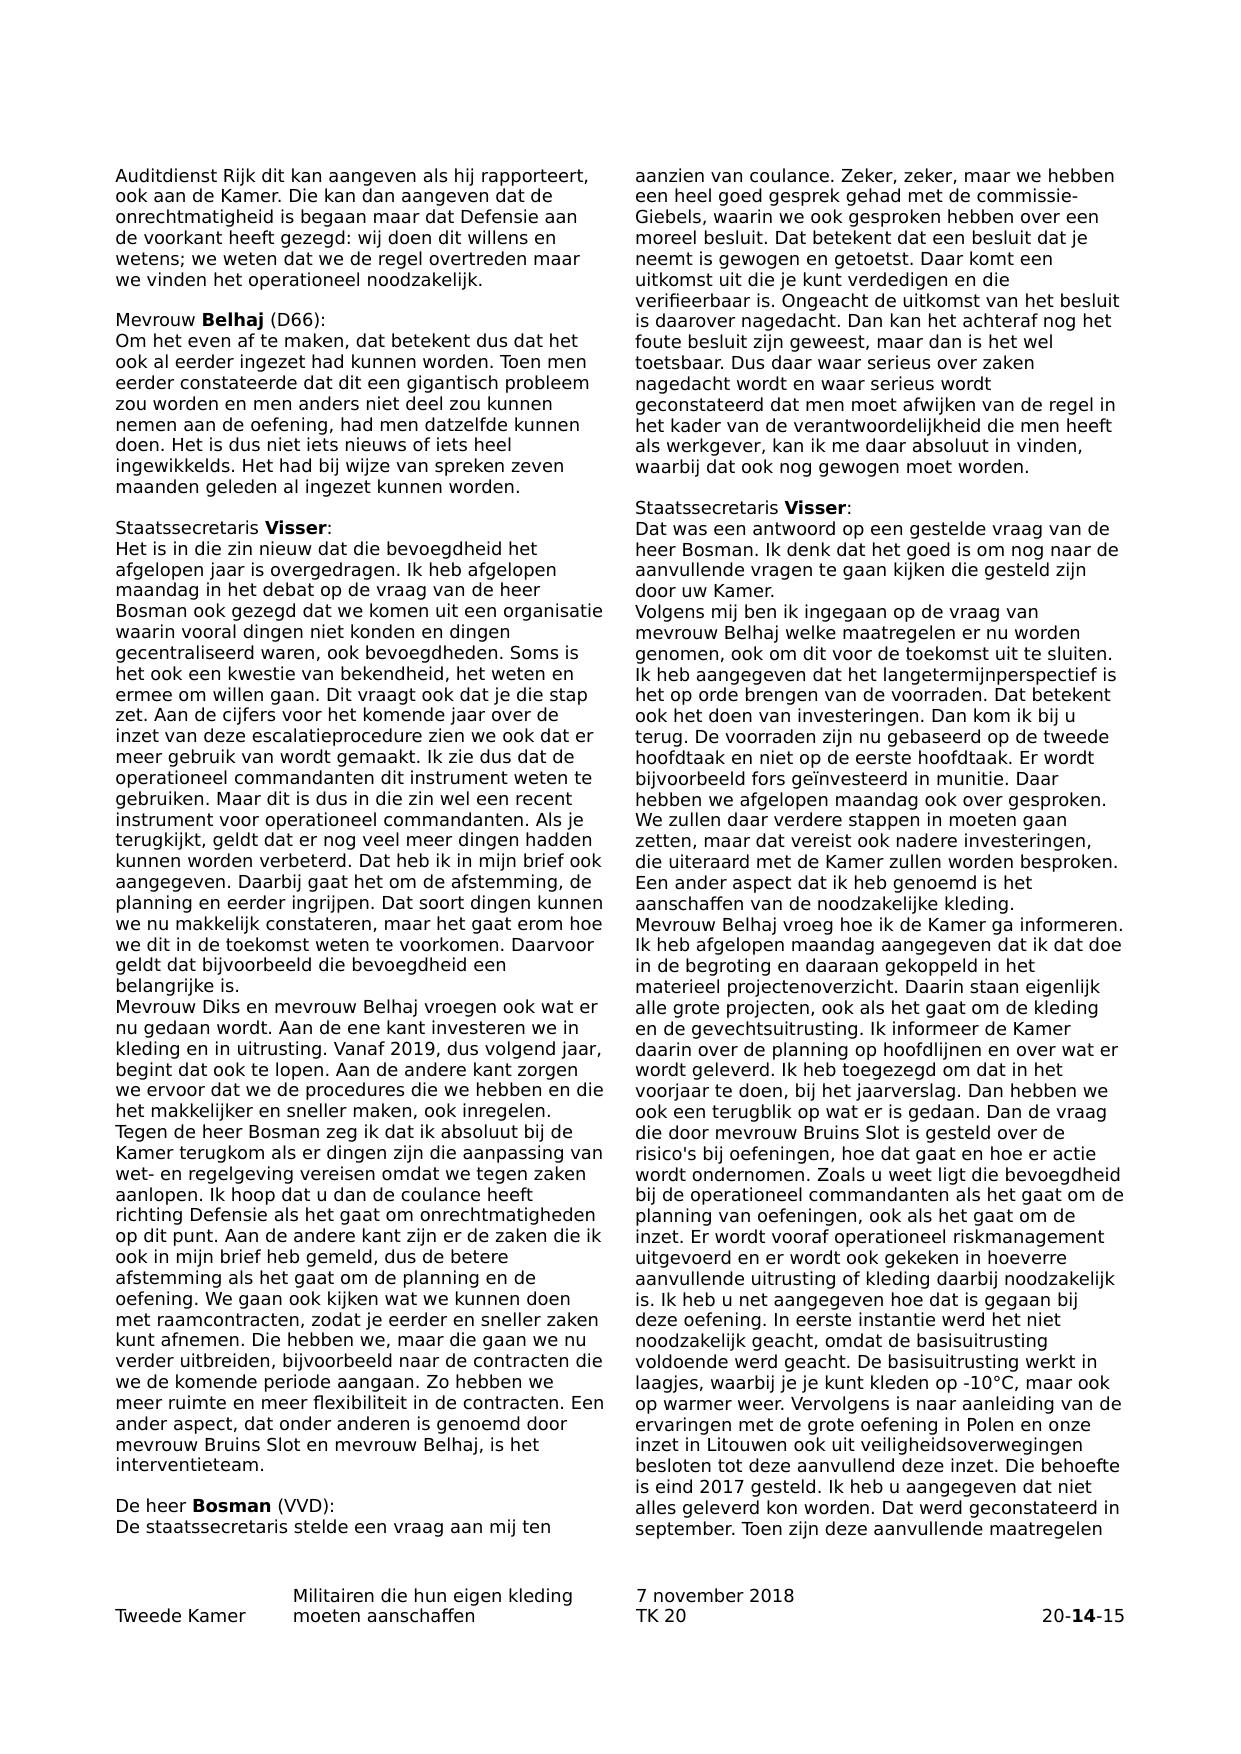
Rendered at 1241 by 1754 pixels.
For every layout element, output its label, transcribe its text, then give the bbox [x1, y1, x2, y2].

text aanzien van coulance. Zeker, zeker, maar we hebben een heel goed gesprek gehad met de commissie-Giebels, waarin we ook gesproken hebben over een moreel besluit. Dat betekent dat een besluit dat je neemt is gewogen en getoetst. Daar komt een uitkomst uit die je kunt verdedigen en die verifieerbaar is. Ongeacht de uitkomst van het besluit is daarover nagedacht. Dan kan het achteraf nog het foute besluit zijn geweest, maar dan is het wel toetsbaar. Dus daar waar serieus over zaken nagedacht wordt en waar serieus wordt geconstateerd dat men moet afwijken van de regel in het kader van de verantwoordelijkheid die men heeft als werkgever, kan ik me daar absoluut in vinden, waarbij dat ook nog gewogen moet worden. [635, 165, 1125, 478]
text Mevrouw Diks en mevrouw Belhaj vroegen ook wat er nu gedaan wordt. Aan de ene kant investeren we in kleding en in uitrusting. Vanaf 2019, dus volgend jaar, begint dat ook te lopen. Aan de andere kant zorgen we ervoor dat we de procedures die we hebben en die het makkelijker en sneller maken, ook inregelen. Tegen de heer Bosman zeg ik dat ik absoluut bij de Kamer terugkom als er dingen zijn die aanpassing van wet- en regelgeving vereisen omdat we tegen zaken aanlopen. Ik hoop dat u dan de coulance heeft richting Defensie als het gaat om onrechtmatigheden op dit punt. Aan de andere kant zijn er de zaken die ik ook in mijn brief heb gemeld, dus de betere afstemming als het gaat om de planning en de oefening. We gaan ook kijken wat we kunnen doen met raamcontracten, zodat je eerder en sneller zaken kunt afnemen. Die hebben we, maar die gaan we nu verder uitbreiden, bijvoorbeeld naar de contracten die we de komende periode aangaan. Zo hebben we meer ruimte en meer flexibiliteit in de contracten. Een ander aspect, dat onder anderen is genoemd door mevrouw Bruins Slot en mevrouw Belhaj, is het interventieteam. [115, 997, 605, 1476]
text De staatssecretaris stelde een vraag aan mij ten [115, 1517, 605, 1537]
text Mevrouw Belhaj vroeg hoe ik de Kamer ga informeren. Ik heb afgelopen maandag aangegeven dat ik dat doe in de begroting en daaraan gekoppeld in het materieel projectenoverzicht. Daarin staan eigenlijk alle grote projecten, ook als het gaat om de kleding en de gevechtsuitrusting. Ik informeer de Kamer daarin over de planning op hoofdlijnen en over wat er wordt geleverd. Ik heb toegezegd om dat in het voorjaar te doen, bij het jaarverslag. Dan hebben we ook een terugblik op wat er is gedaan. Dan de vraag die door mevrouw Bruins Slot is gesteld over de risico's bij oefeningen, hoe dat gaat en hoe er actie wordt ondernomen. Zoals u weet ligt die bevoegdheid bij de operationeel commandanten als het gaat om de planning van oefeningen, ook als het gaat om de inzet. Er wordt vooraf operationeel riskmanagement uitgevoerd en er wordt ook gekeken in hoeverre aanvullende uitrusting of kleding daarbij noodzakelijk is. Ik heb u net aangegeven hoe dat is gegaan bij deze oefening. In eerste instantie werd het niet noodzakelijk geacht, omdat de basisuitrusting voldoende werd geacht. De basisuitrusting werkt in laagjes, waarbij je je kunt kleden op -10°C, maar ook op warmer weer. Vervolgens is naar aanleiding van de ervaringen met de grote oefening in Polen en onze inzet in Litouwen ook uit veiligheidsoverwegingen besloten tot deze aanvullend deze inzet. Die behoefte is eind 2017 gesteld. Ik heb u aangegeven dat niet alles geleverd kon worden. Dat werd geconstateerd in september. Toen zijn deze aanvullende maatregelen [635, 914, 1125, 1539]
text Om het even af te maken, dat betekent dus dat het ook al eerder ingezet had kunnen worden. Toen men eerder constateerde dat dit een gigantisch probleem zou worden en men anders niet deel zou kunnen nemen aan de oefening, had men datzelfde kunnen doen. Het is dus niet iets nieuws of iets heel ingewikkelds. Het had bij wijze van spreken zeven maanden geleden al ingezet kunnen worden. [115, 331, 605, 498]
text Staatssecretaris Visser: [635, 498, 1125, 518]
text De heer Bosman (VVD): [115, 1496, 605, 1517]
text Volgens mij ben ik ingegaan op de vraag van mevrouw Belhaj welke maatregelen er nu worden genomen, ook om dit voor de toekomst uit te sluiten. Ik heb aangegeven dat het langetermijnperspectief is het op orde brengen van de voorraden. Dat betekent ook het doen van investeringen. Dan kom ik bij u terug. De voorraden zijn nu gebaseerd op de tweede hoofdtaak en niet op de eerste hoofdtaak. Er wordt bijvoorbeeld fors geïnvesteerd in munitie. Daar hebben we afgelopen maandag ook over gesproken. We zullen daar verdere stappen in moeten gaan zetten, maar dat vereist ook nadere investeringen, die uiteraard met de Kamer zullen worden besproken. Een ander aspect dat ik heb genoemd is het aanschaffen van de noodzakelijke kleding. [635, 602, 1125, 914]
text Het is in die zin nieuw dat die bevoegdheid het afgelopen jaar is overgedragen. Ik heb afgelopen maandag in het debat op de vraag van de heer Bosman ook gezegd dat we komen uit een organisatie waarin vooral dingen niet konden en dingen gecentraliseerd waren, ook bevoegdheden. Soms is het ook een kwestie van bekendheid, het weten en ermee om willen gaan. Dit vraagt ook dat je die stap zet. Aan de cijfers voor het komende jaar over de inzet van deze escalatieprocedure zien we ook dat er meer gebruik van wordt gemaakt. Ik zie dus dat de operationeel commandanten dit instrument weten te gebruiken. Maar dit is dus in die zin wel een recent instrument voor operationeel commandanten. Als je terugkijkt, geldt dat er nog veel meer dingen hadden kunnen worden verbeterd. Dat heb ik in mijn brief ook aangegeven. Daarbij gaat het om de afstemming, de planning en eerder ingrijpen. Dat soort dingen kunnen we nu makkelijk constateren, maar het gaat erom hoe we dit in de toekomst weten te voorkomen. Daarvoor geldt dat bijvoorbeeld die bevoegdheid een belangrijke is. [115, 538, 605, 997]
text Dat was een antwoord op een gestelde vraag van de heer Bosman. Ik denk dat het goed is om nog naar de aanvullende vragen te gaan kijken die gesteld zijn door uw Kamer. [635, 518, 1125, 602]
text Auditdienst Rijk dit kan aangeven als hij rapporteert, ook aan de Kamer. Die kan dan aangeven dat de onrechtmatigheid is begaan maar dat Defensie aan de voorkant heeft gezegd: wij doen dit willens en wetens; we weten dat we de regel overtreden maar we vinden het operationeel noodzakelijk. [115, 165, 605, 290]
text Staatssecretaris Visser: [115, 518, 605, 538]
text Mevrouw Belhaj (D66): [115, 310, 605, 331]
